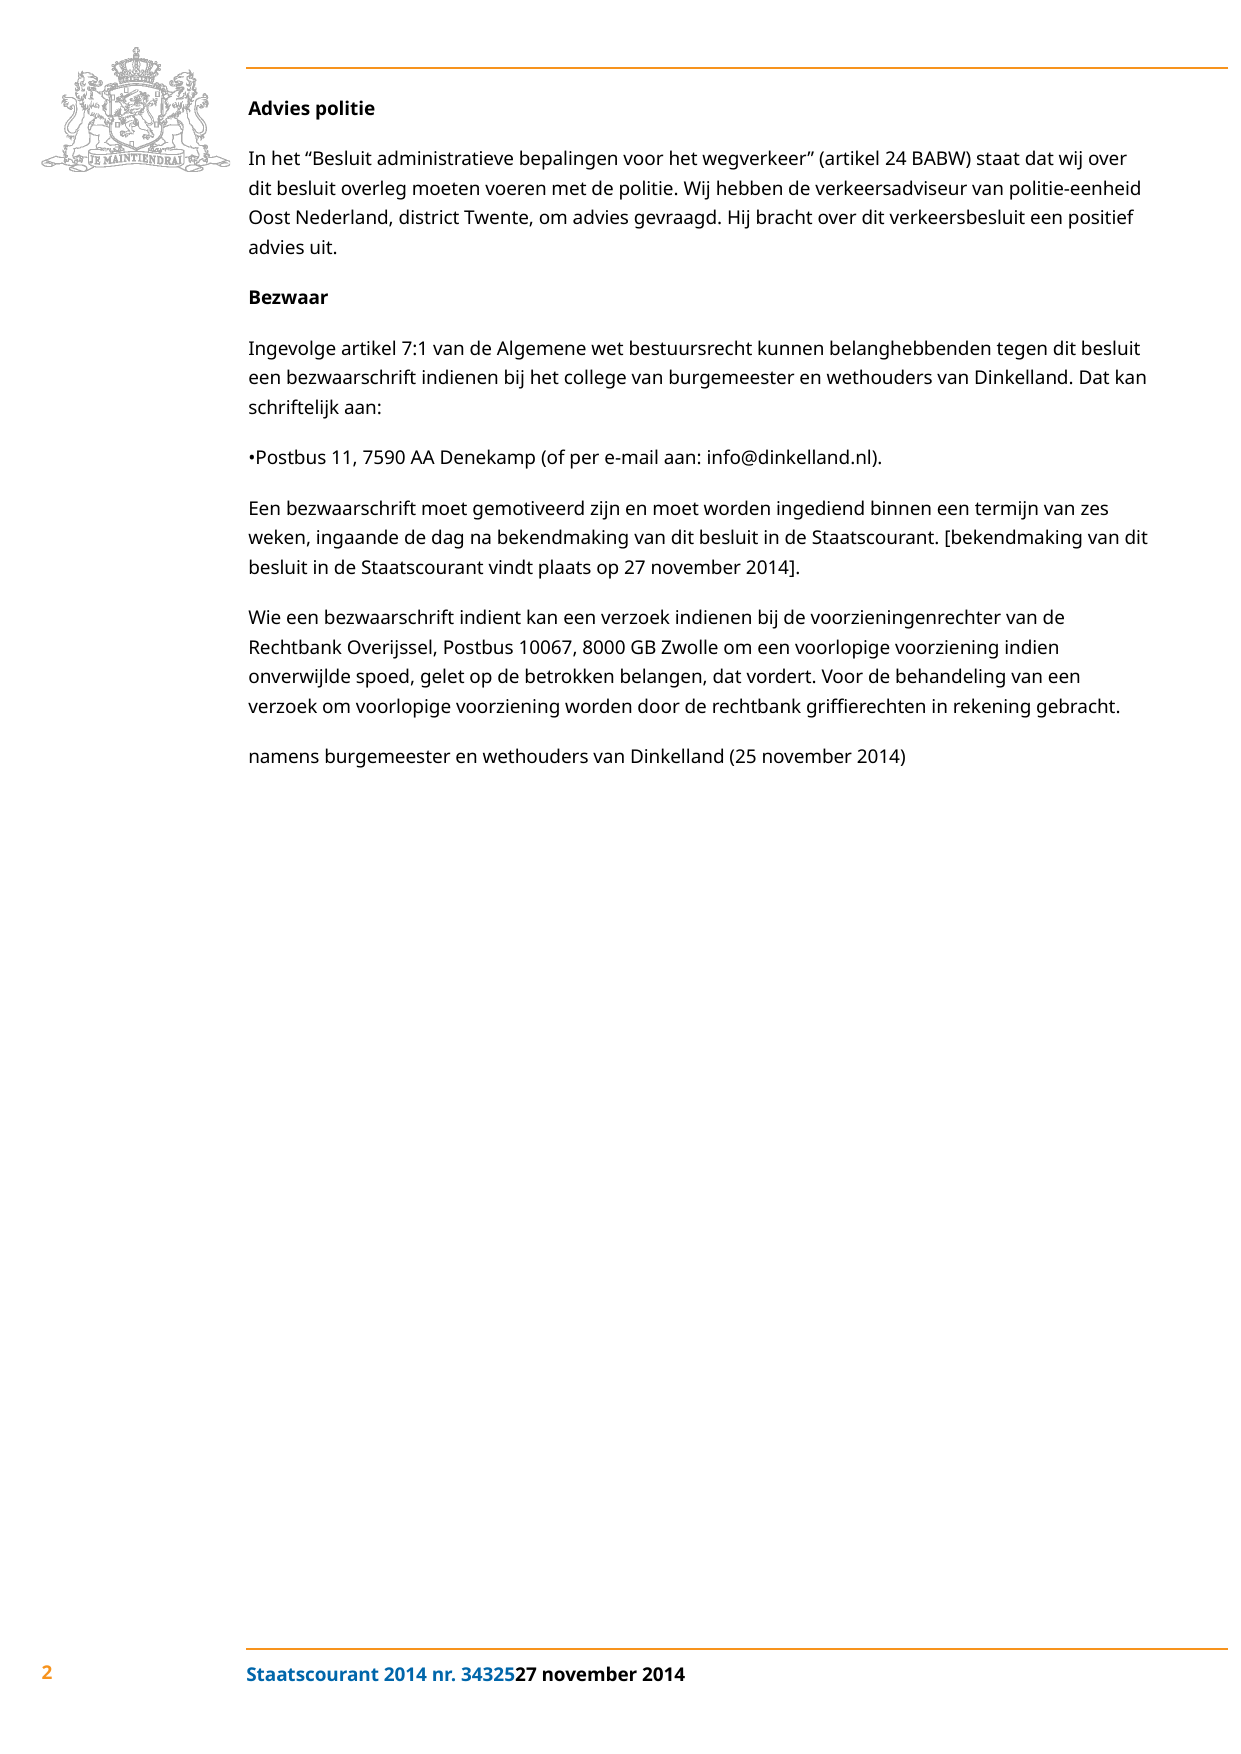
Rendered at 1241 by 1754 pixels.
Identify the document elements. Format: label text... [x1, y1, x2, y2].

text Bezwaar [248, 284, 1152, 310]
text Een bezwaarschrift moet gemotiveerd zijn en moet worden ingediend binnen een termijn van zes weken, ingaande de dag na bekendmaking van dit besluit in de Staatscourant. [bekendmaking van dit besluit in de Staatscourant vindt plaats op 27 november 2014]. [248, 495, 1152, 580]
text Ingevolge artikel 7:1 van de Algemene wet bestuursrecht kunnen belanghebbenden tegen dit besluit een bezwaarschrift indienen bij het college van burgemeester en wethouders van Dinkelland. Dat kan schriftelijk aan: [248, 335, 1152, 420]
text •Postbus 11, 7590 AA Denekamp (of per e-mail aan: info@dinkelland.nl). [248, 444, 1152, 470]
text namens burgemeester en wethouders van Dinkelland (25 november 2014) [248, 743, 1152, 769]
text In het “Besluit administratieve bepalingen voor het wegverkeer” (artikel 24 BABW) staat dat wij over dit besluit overleg moeten voeren met de politie. Wij hebben de verkeersadviseur van politie-eenheid Oost Nederland, district Twente, om advies gevraagd. Hij bracht over dit verkeersbesluit een positief advies uit. [248, 145, 1152, 260]
text Wie een bezwaarschrift indient kan een verzoek indienen bij de voorzieningenrechter van de Rechtbank Overijssel, Postbus 10067, 8000 GB Zwolle om een voorlopige voorziening indien onverwijlde spoed, gelet op de betrokken belangen, dat vordert. Voor de behandeling van een verzoek om voorlopige voorziening worden door de rechtbank griffierechten in rekening gebracht. [248, 604, 1152, 719]
text Advies politie [248, 95, 1152, 121]
picture [41, 47, 231, 172]
